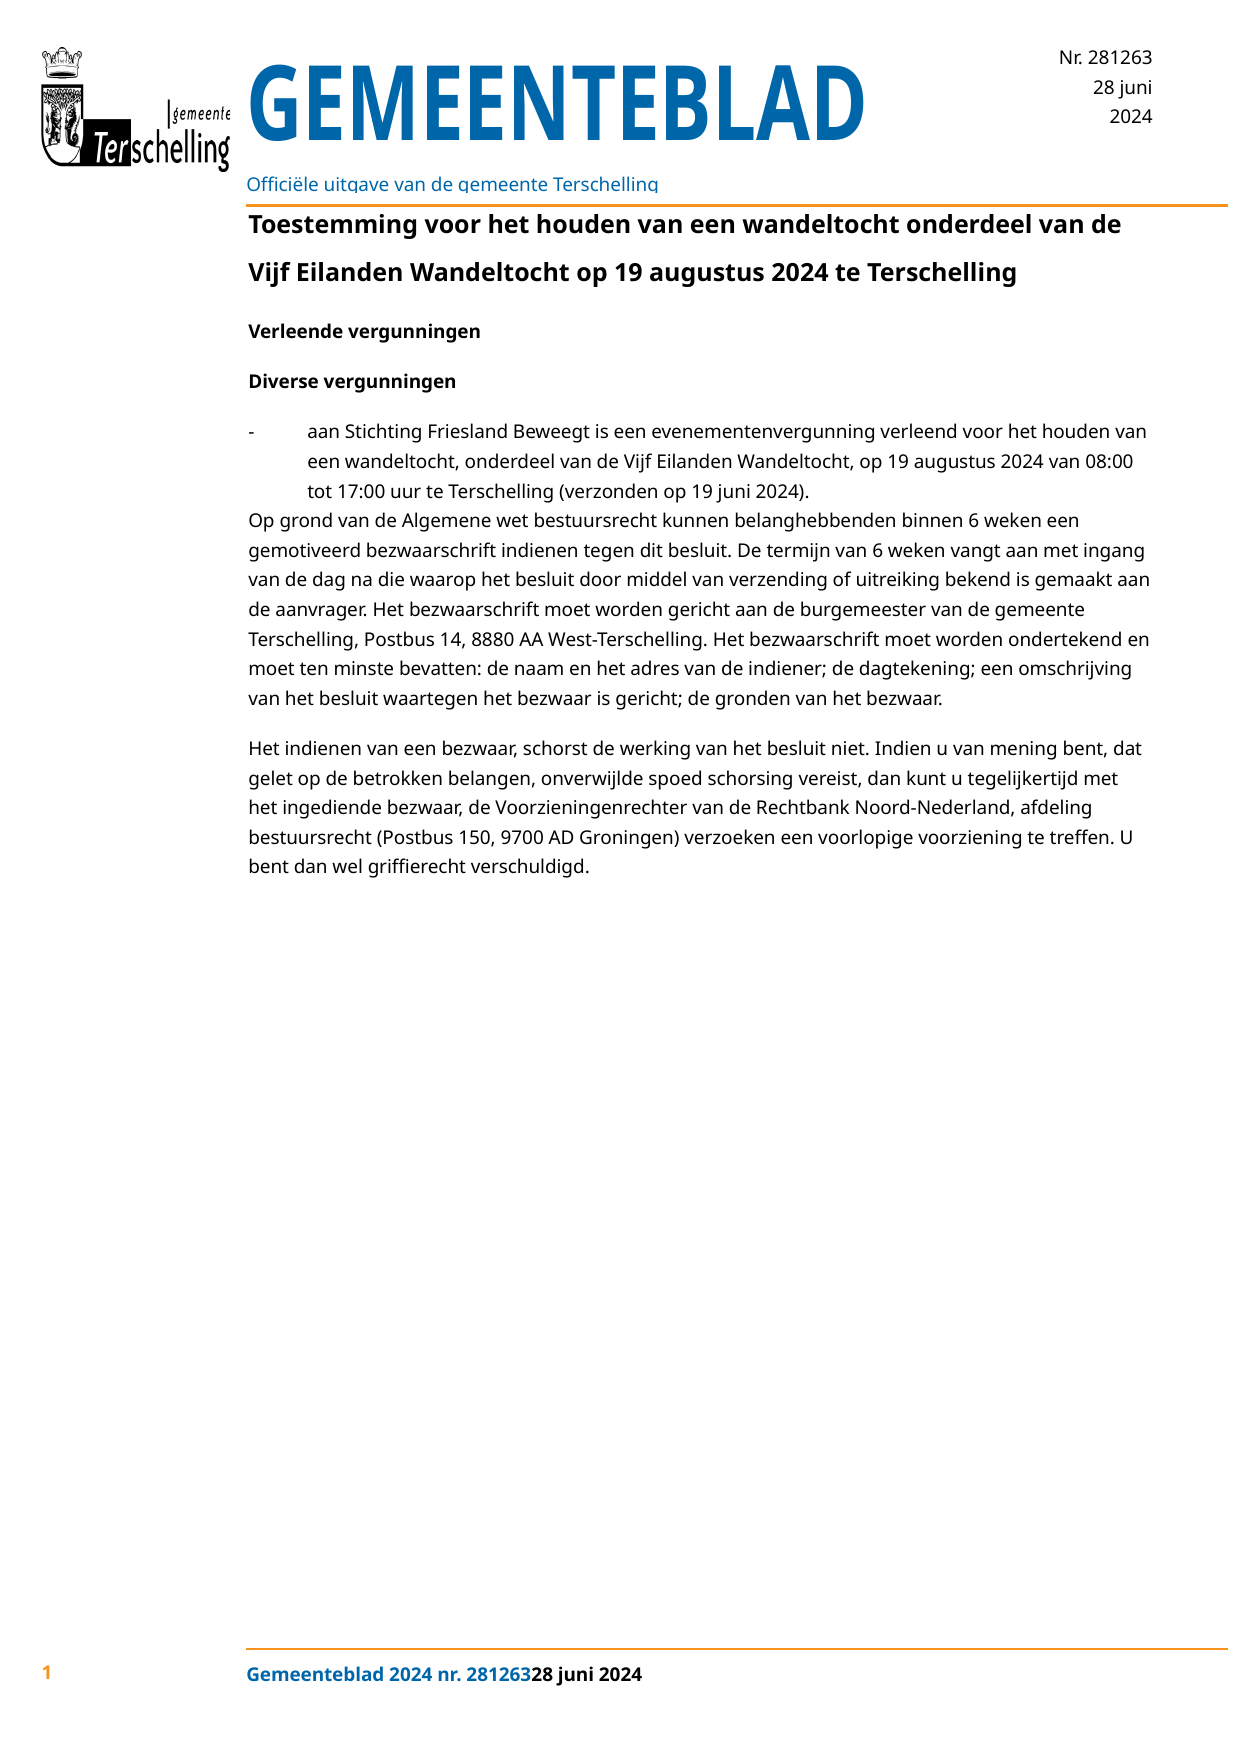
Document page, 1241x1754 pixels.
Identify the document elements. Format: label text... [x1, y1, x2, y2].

text Toestemming voor het houden van een wandeltocht onderdeel van de Vijf Eilanden Wandeltocht op 19 augustus 2024 te Terschelling [248, 207, 1152, 288]
list aan Stichting Friesland Beweegt is een evenementenvergunning verleend voor het houden van een wandeltocht, onderdeel van de Vijf Eilanden Wandeltocht, op 19 augustus 2024 van 08:00 tot 17:00 uur te Terschelling (verzonden op 19 juni 2024). [248, 419, 1152, 504]
picture [41, 47, 231, 172]
text Diverse vergunningen [248, 368, 1152, 394]
text Het indienen van een bezwaar, schorst de werking van het besluit niet. Indien u van mening bent, dat gelet op de betrokken belangen, onverwijlde spoed schorsing vereist, dan kunt u tegelijkertijd met het ingediende bezwaar, de Voorzieningenrechter van de Rechtbank Noord-Nederland, afdeling bestuursrecht (Postbus 150, 9700 AD Groningen) verzoeken een voorlopige voorziening te treffen. U bent dan wel griffierecht verschuldigd. [248, 735, 1152, 879]
text Op grond van de Algemene wet bestuursrecht kunnen belanghebbenden binnen 6 weken een gemotiveerd bezwaarschrift indienen tegen dit besluit. De termijn van 6 weken vangt aan met ingang van de dag na die waarop het besluit door middel van verzending of uitreiking bekend is gemaakt aan de aanvrager. Het bezwaarschrift moet worden gericht aan de burgemeester van de gemeente Terschelling, Postbus 14, 8880 AA West-Terschelling. Het bezwaarschrift moet worden ondertekend en moet ten minste bevatten: de naam en het adres van de indiener; de dagtekening; een omschrijving van het besluit waartegen het bezwaar is gericht; de gronden van het bezwaar. [248, 507, 1152, 711]
text Verleende vergunningen [248, 318, 1152, 344]
